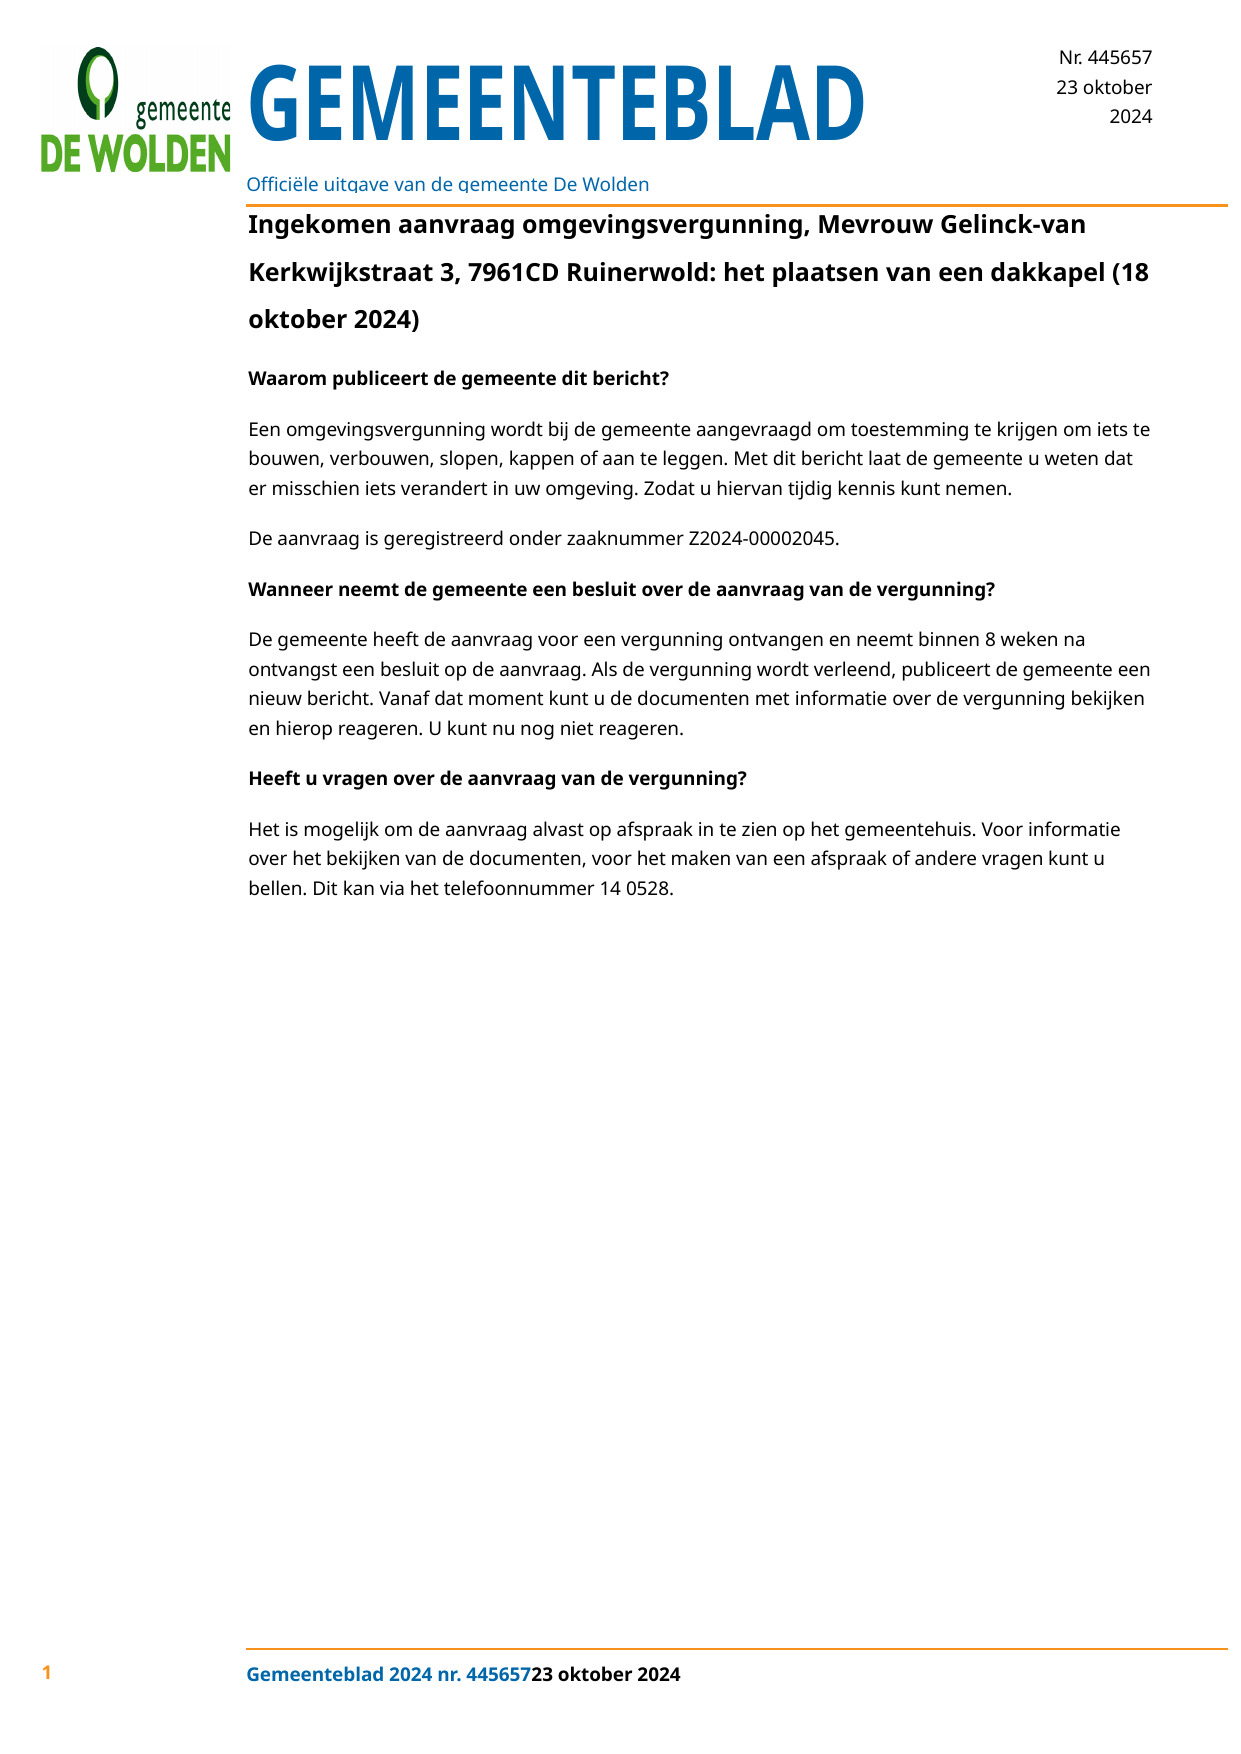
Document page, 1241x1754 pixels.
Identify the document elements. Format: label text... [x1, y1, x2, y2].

picture [41, 47, 231, 172]
text De gemeente heeft de aanvraag voor een vergunning ontvangen en neemt binnen 8 weken na ontvangst een besluit op de aanvraag. Als de vergunning wordt verleend, publiceert de gemeente een nieuw bericht. Vanaf dat moment kunt u de documenten met informatie over de vergunning bekijken en hierop reageren. U kunt nu nog niet reageren. [248, 626, 1152, 741]
text Het is mogelijk om de aanvraag alvast op afspraak in te zien op het gemeentehuis. Voor informatie over het bekijken van de documenten, voor het maken van een afspraak of andere vragen kunt u bellen. Dit kan via het telefoonnummer 14 0528. [248, 816, 1152, 901]
text Ingekomen aanvraag omgevingsvergunning, Mevrouw Gelinck-van Kerkwijkstraat 3, 7961CD Ruinerwold: het plaatsen van een dakkapel (18 oktober 2024) [248, 207, 1152, 336]
text Waarom publiceert de gemeente dit bericht? [248, 366, 1152, 391]
text Een omgevingsvergunning wordt bij de gemeente aangevraagd om toestemming te krijgen om iets te bouwen, verbouwen, slopen, kappen of aan te leggen. Met dit bericht laat de gemeente u weten dat er misschien iets verandert in uw omgeving. Zodat u hiervan tijdig kennis kunt nemen. [248, 416, 1152, 501]
text Heeft u vragen over de aanvraag van de vergunning? [248, 766, 1152, 791]
text De aanvraag is geregistreerd onder zaaknummer Z2024-00002045. [248, 526, 1152, 551]
text Wanneer neemt de gemeente een besluit over de aanvraag van de vergunning? [248, 576, 1152, 602]
